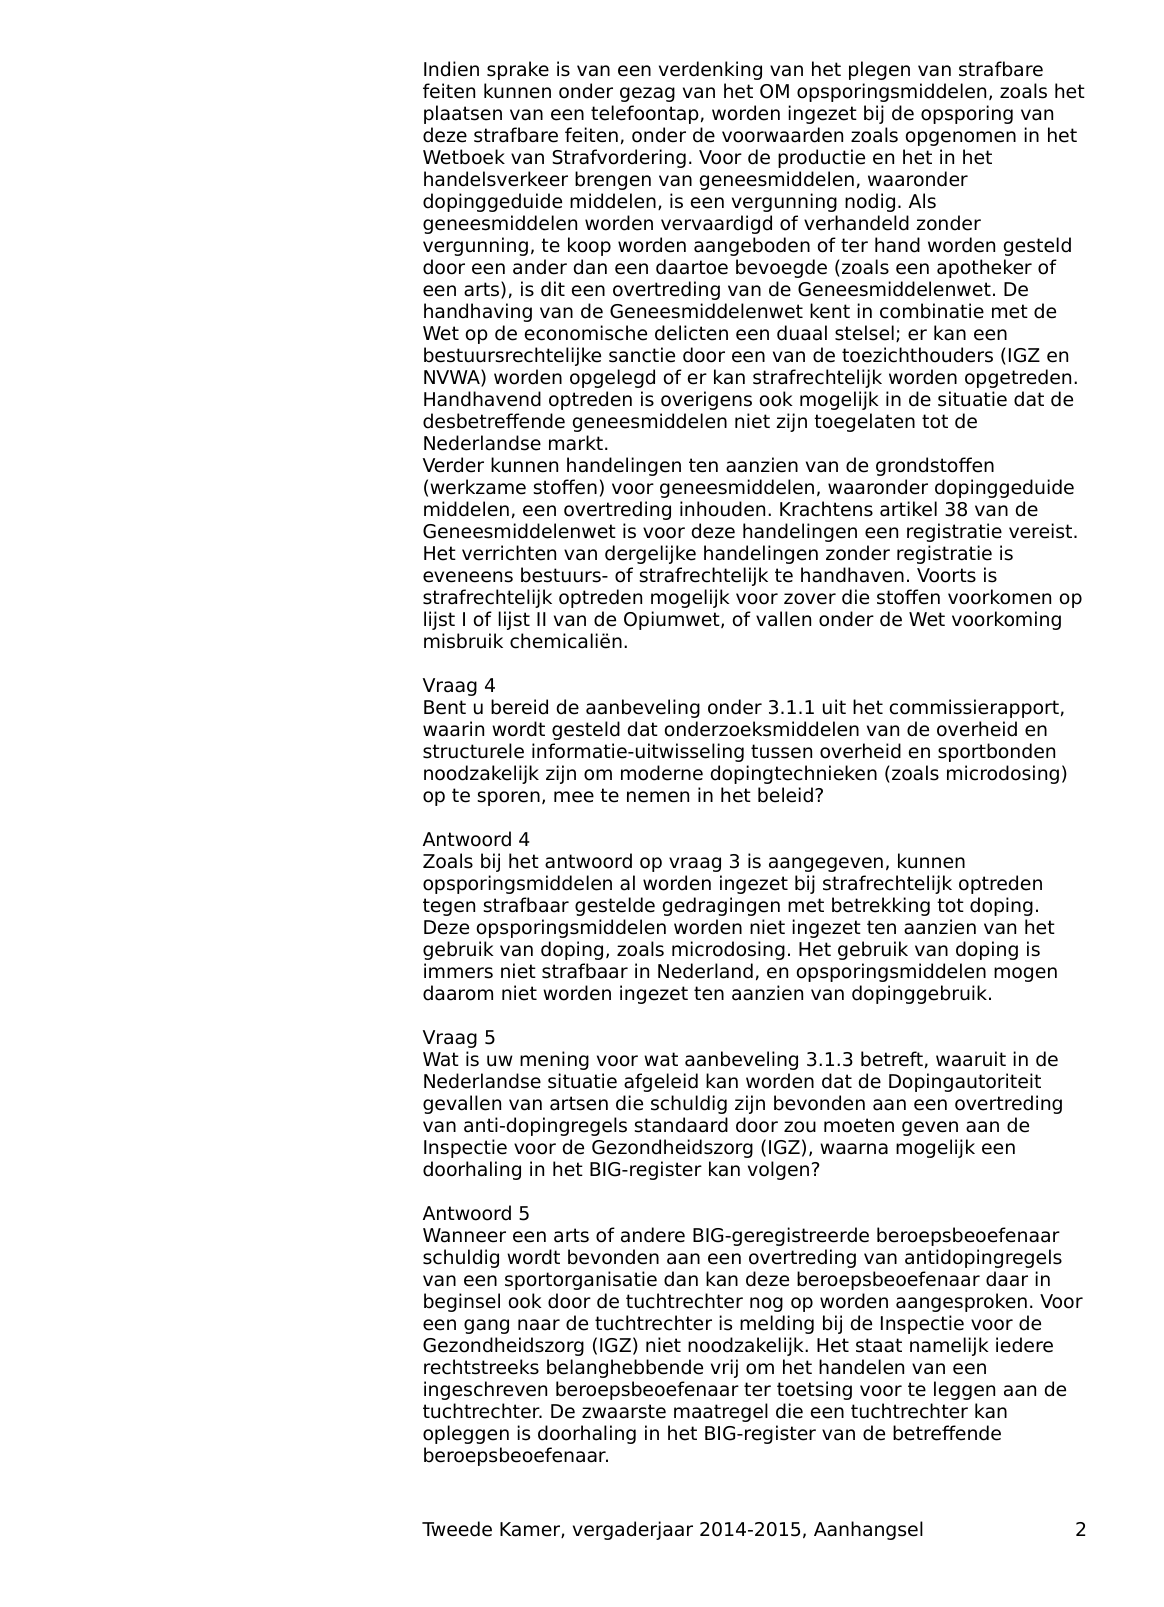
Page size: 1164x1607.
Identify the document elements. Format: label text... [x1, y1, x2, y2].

text Verder kunnen handelingen ten aanzien van de grondstoffen (werkzame stoffen) voor geneesmiddelen, waaronder dopinggeduide middelen, een overtreding inhouden. Krachtens artikel 38 van de Geneesmiddelenwet is voor deze handelingen een registratie vereist. Het verrichten van dergelijke handelingen zonder registratie is eveneens bestuurs- of strafrechtelijk te handhaven. Voorts is strafrechtelijk optreden mogelijk voor zover die stoffen voorkomen op lijst I of lijst II van de Opiumwet, of vallen onder de Wet voorkoming misbruik chemicaliën. [422, 455, 1087, 652]
text Zoals bij het antwoord op vraag 3 is aangegeven, kunnen opsporingsmiddelen al worden ingezet bij strafrechtelijk optreden tegen strafbaar gestelde gedragingen met betrekking tot doping. Deze opsporingsmiddelen worden niet ingezet ten aanzien van het gebruik van doping, zoals microdosing. Het gebruik van doping is immers niet strafbaar in Nederland, en opsporingsmiddelen mogen daarom niet worden ingezet ten aanzien van dopinggebruik. [422, 851, 1087, 1004]
text Antwoord 5 [422, 1203, 1087, 1225]
text Wanneer een arts of andere BIG-geregistreerde beroepsbeoefenaar schuldig wordt bevonden aan een overtreding van antidopingregels van een sportorganisatie dan kan deze beroepsbeoefenaar daar in beginsel ook door de tuchtrechter nog op worden aangesproken. Voor een gang naar de tuchtrechter is melding bij de Inspectie voor de Gezondheidszorg (IGZ) niet noodzakelijk. Het staat namelijk iedere rechtstreeks belanghebbende vrij om het handelen van een ingeschreven beroepsbeoefenaar ter toetsing voor te leggen aan de tuchtrechter. De zwaarste maatregel die een tuchtrechter kan opleggen is doorhaling in het BIG-register van de betreffende beroepsbeoefenaar. [422, 1225, 1087, 1467]
text Antwoord 4 [422, 829, 1087, 851]
text Vraag 4 [422, 675, 1087, 697]
text Wat is uw mening voor wat aanbeveling 3.1.3 betreft, waaruit in de Nederlandse situatie afgeleid kan worden dat de Dopingautoriteit gevallen van artsen die schuldig zijn bevonden aan een overtreding van anti-dopingregels standaard door zou moeten geven aan de Inspectie voor de Gezondheidszorg (IGZ), waarna mogelijk een doorhaling in het BIG-register kan volgen? [422, 1049, 1087, 1181]
text Vraag 5 [422, 1027, 1087, 1049]
text Indien sprake is van een verdenking van het plegen van strafbare feiten kunnen onder gezag van het OM opsporingsmiddelen, zoals het plaatsen van een telefoontap, worden ingezet bij de opsporing van deze strafbare feiten, onder de voorwaarden zoals opgenomen in het Wetboek van Strafvordering. Voor de productie en het in het handelsverkeer brengen van geneesmiddelen, waaronder dopinggeduide middelen, is een vergunning nodig. Als geneesmiddelen worden vervaardigd of verhandeld zonder vergunning, te koop worden aangeboden of ter hand worden gesteld door een ander dan een daartoe bevoegde (zoals een apotheker of een arts), is dit een overtreding van de Geneesmiddelenwet. De handhaving van de Geneesmiddelenwet kent in combinatie met de Wet op de economische delicten een duaal stelsel; er kan een bestuursrechtelijke sanctie door een van de toezichthouders (IGZ en NVWA) worden opgelegd of er kan strafrechtelijk worden opgetreden. Handhavend optreden is overigens ook mogelijk in de situatie dat de desbetreffende geneesmiddelen niet zijn toegelaten tot de Nederlandse markt. [422, 59, 1087, 455]
text Bent u bereid de aanbeveling onder 3.1.1 uit het commissierapport, waarin wordt gesteld dat onderzoeksmiddelen van de overheid en structurele informatie-uitwisseling tussen overheid en sportbonden noodzakelijk zijn om moderne dopingtechnieken (zoals microdosing) op te sporen, mee te nemen in het beleid? [422, 697, 1087, 807]
